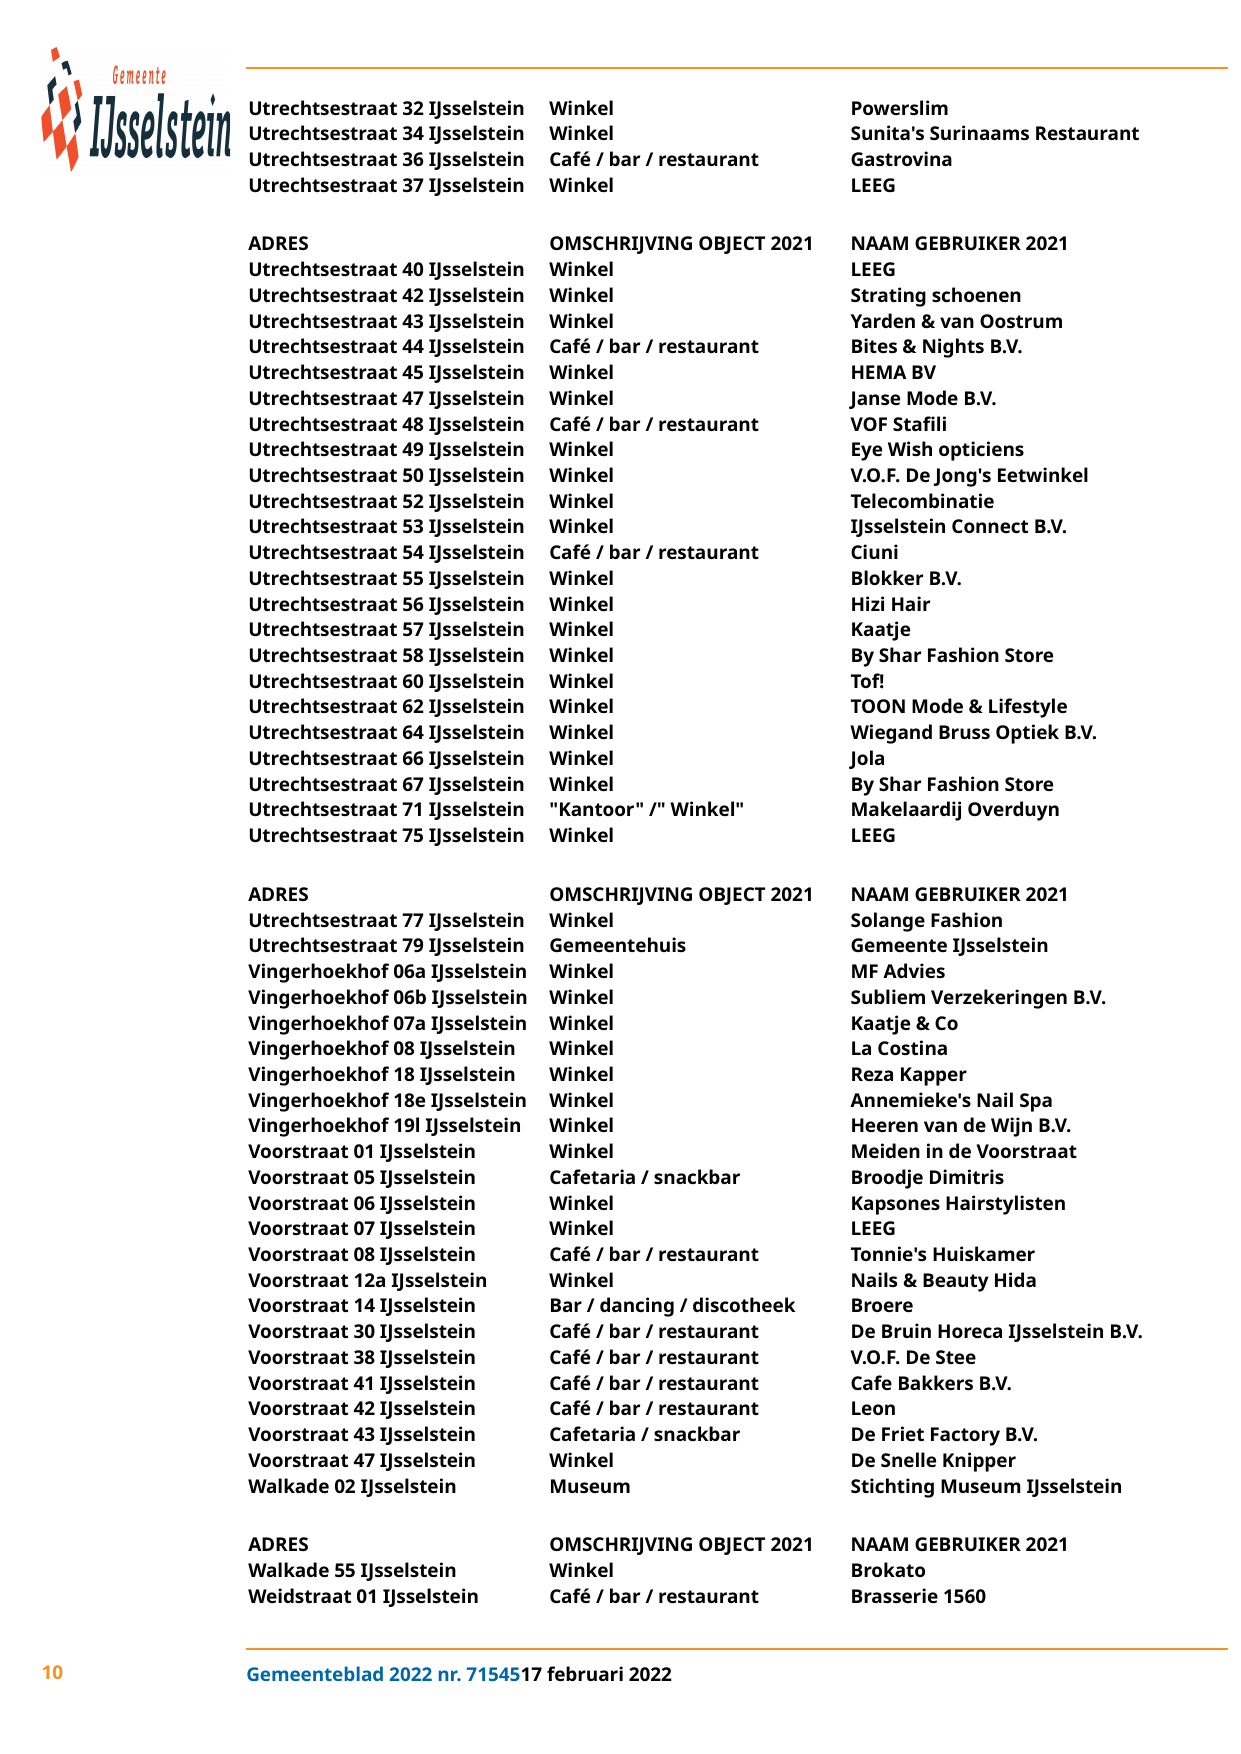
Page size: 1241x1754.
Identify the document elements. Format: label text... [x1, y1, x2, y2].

table_cell By Shar Fashion Store [850, 771, 1152, 797]
table_cell Reza Kapper [850, 1061, 1152, 1087]
table_cell Winkel [549, 256, 850, 282]
table_cell Voorstraat 47 IJsselstein [248, 1447, 549, 1473]
table_cell Winkel [549, 1035, 850, 1061]
table_cell Utrechtsestraat 44 IJsselstein [248, 334, 549, 359]
table_cell LEEG [850, 823, 1152, 848]
table_cell Voorstraat 01 IJsselstein [248, 1138, 549, 1164]
table_cell Meiden in de Voorstraat [850, 1138, 1152, 1164]
table_cell Café / bar / restaurant [549, 1241, 850, 1267]
table_cell Winkel [549, 359, 850, 385]
table_cell Winkel [549, 95, 850, 121]
table_cell Annemieke's Nail Spa [850, 1087, 1152, 1113]
table_cell Winkel [549, 121, 850, 146]
table_cell Utrechtsestraat 50 IJsselstein [248, 462, 549, 488]
table_cell Cafe Bakkers B.V. [850, 1370, 1152, 1396]
table_cell De Bruin Horeca IJsselstein B.V. [850, 1319, 1152, 1344]
table_cell Winkel [549, 385, 850, 411]
table_cell Utrechtsestraat 40 IJsselstein [248, 256, 549, 282]
table_cell Cafetaria / snackbar [549, 1421, 850, 1447]
table_cell Café / bar / restaurant [549, 334, 850, 359]
table_cell Winkel [549, 488, 850, 514]
table_cell Heeren van de Wijn B.V. [850, 1113, 1152, 1138]
table_cell Broodje Dimitris [850, 1164, 1152, 1190]
table_cell Voorstraat 12a IJsselstein [248, 1267, 549, 1293]
table_cell Stichting Museum IJsselstein [850, 1473, 1152, 1498]
table_cell Utrechtsestraat 34 IJsselstein [248, 121, 549, 146]
table_cell Winkel [549, 436, 850, 462]
table_cell Winkel [549, 308, 850, 333]
table_cell MF Advies [850, 958, 1152, 984]
table_cell Weidstraat 01 IJsselstein [248, 1583, 549, 1609]
table_cell Café / bar / restaurant [549, 411, 850, 436]
table_cell Walkade 55 IJsselstein [248, 1557, 549, 1583]
table_cell Winkel [549, 565, 850, 591]
table_cell Leon [850, 1396, 1152, 1421]
table_cell Cafetaria / snackbar [549, 1164, 850, 1190]
table_cell Utrechtsestraat 79 IJsselstein [248, 933, 549, 958]
table_cell Gastrovina [850, 146, 1152, 172]
table_cell Utrechtsestraat 45 IJsselstein [248, 359, 549, 385]
table_cell Vingerhoekhof 07a IJsselstein [248, 1010, 549, 1035]
table_cell Utrechtsestraat 36 IJsselstein [248, 146, 549, 172]
table_cell La Costina [850, 1035, 1152, 1061]
table_cell Sunita's Surinaams Restaurant [850, 121, 1152, 146]
table_cell Winkel [549, 642, 850, 668]
table_cell Telecombinatie [850, 488, 1152, 514]
table_cell Powerslim [850, 95, 1152, 121]
table_cell Nails & Beauty Hida [850, 1267, 1152, 1293]
table_cell LEEG [850, 1216, 1152, 1241]
table_cell Subliem Verzekeringen B.V. [850, 984, 1152, 1010]
table_cell Winkel [549, 745, 850, 771]
table_cell Yarden & van Oostrum [850, 308, 1152, 333]
table_cell Voorstraat 14 IJsselstein [248, 1293, 549, 1318]
table_header OMSCHRIJVING OBJECT 2021 [549, 881, 850, 907]
table_cell Utrechtsestraat 32 IJsselstein [248, 95, 549, 121]
table_cell Winkel [549, 1061, 850, 1087]
table_cell Voorstraat 07 IJsselstein [248, 1216, 549, 1241]
table_header OMSCHRIJVING OBJECT 2021 [549, 231, 850, 256]
table_cell Winkel [549, 1267, 850, 1293]
table_cell Jola [850, 745, 1152, 771]
table_header NAAM GEBRUIKER 2021 [850, 881, 1152, 907]
table_cell Winkel [549, 771, 850, 797]
table_cell Broere [850, 1293, 1152, 1318]
table_cell Winkel [549, 823, 850, 848]
table_cell Tonnie's Huiskamer [850, 1241, 1152, 1267]
table_cell Winkel [549, 1447, 850, 1473]
table_cell Utrechtsestraat 42 IJsselstein [248, 282, 549, 308]
table_cell Winkel [549, 1557, 850, 1583]
table_cell Vingerhoekhof 06a IJsselstein [248, 958, 549, 984]
table_cell Winkel [549, 1138, 850, 1164]
table_cell Voorstraat 38 IJsselstein [248, 1344, 549, 1370]
table_cell Winkel [549, 1087, 850, 1113]
table_cell Tof! [850, 668, 1152, 694]
table_cell Gemeentehuis [549, 933, 850, 958]
table_cell Voorstraat 42 IJsselstein [248, 1396, 549, 1421]
table_cell Utrechtsestraat 62 IJsselstein [248, 694, 549, 719]
table_cell De Friet Factory B.V. [850, 1421, 1152, 1447]
table_cell Strating schoenen [850, 282, 1152, 308]
table_cell Utrechtsestraat 53 IJsselstein [248, 514, 549, 539]
table_cell Winkel [549, 462, 850, 488]
table_cell Voorstraat 43 IJsselstein [248, 1421, 549, 1447]
table_cell LEEG [850, 172, 1152, 198]
table_cell HEMA BV [850, 359, 1152, 385]
table_header NAAM GEBRUIKER 2021 [850, 231, 1152, 256]
table_cell Winkel [549, 282, 850, 308]
table_cell Voorstraat 06 IJsselstein [248, 1190, 549, 1216]
table_cell Utrechtsestraat 56 IJsselstein [248, 591, 549, 617]
table_cell Café / bar / restaurant [549, 146, 850, 172]
table_cell Winkel [549, 1113, 850, 1138]
picture [41, 47, 231, 172]
table_cell LEEG [850, 256, 1152, 282]
table_cell Winkel [549, 907, 850, 932]
table_cell Utrechtsestraat 75 IJsselstein [248, 823, 549, 848]
table_cell Winkel [549, 591, 850, 617]
table_cell Bar / dancing / discotheek [549, 1293, 850, 1318]
table_cell De Snelle Knipper [850, 1447, 1152, 1473]
table_cell Utrechtsestraat 64 IJsselstein [248, 720, 549, 745]
table_cell Winkel [549, 172, 850, 198]
table_cell Utrechtsestraat 48 IJsselstein [248, 411, 549, 436]
table_cell Café / bar / restaurant [549, 1396, 850, 1421]
table_cell Utrechtsestraat 55 IJsselstein [248, 565, 549, 591]
table_cell Utrechtsestraat 58 IJsselstein [248, 642, 549, 668]
table_cell Café / bar / restaurant [549, 539, 850, 565]
table_cell V.O.F. De Stee [850, 1344, 1152, 1370]
table_cell Winkel [549, 720, 850, 745]
table_cell Hizi Hair [850, 591, 1152, 617]
table_cell Winkel [549, 617, 850, 642]
table_cell Walkade 02 IJsselstein [248, 1473, 549, 1498]
table_cell Blokker B.V. [850, 565, 1152, 591]
table_cell Museum [549, 1473, 850, 1498]
table_cell Café / bar / restaurant [549, 1344, 850, 1370]
table_cell Winkel [549, 694, 850, 719]
table_cell Voorstraat 08 IJsselstein [248, 1241, 549, 1267]
table_cell Winkel [549, 1010, 850, 1035]
table_cell Vingerhoekhof 06b IJsselstein [248, 984, 549, 1010]
table_cell Vingerhoekhof 08 IJsselstein [248, 1035, 549, 1061]
table_cell By Shar Fashion Store [850, 642, 1152, 668]
table_header OMSCHRIJVING OBJECT 2021 [549, 1531, 850, 1557]
table_cell Eye Wish opticiens [850, 436, 1152, 462]
table_cell Wiegand Bruss Optiek B.V. [850, 720, 1152, 745]
table_cell "Kantoor" /" Winkel" [549, 797, 850, 822]
table_header ADRES [248, 881, 549, 907]
table_cell Winkel [549, 514, 850, 539]
table_cell V.O.F. De Jong's Eetwinkel [850, 462, 1152, 488]
table_cell Utrechtsestraat 47 IJsselstein [248, 385, 549, 411]
table_cell Makelaardij Overduyn [850, 797, 1152, 822]
table_cell Voorstraat 05 IJsselstein [248, 1164, 549, 1190]
table_cell Utrechtsestraat 57 IJsselstein [248, 617, 549, 642]
table_cell Utrechtsestraat 52 IJsselstein [248, 488, 549, 514]
table_cell Utrechtsestraat 71 IJsselstein [248, 797, 549, 822]
table_cell TOON Mode & Lifestyle [850, 694, 1152, 719]
table_cell Utrechtsestraat 43 IJsselstein [248, 308, 549, 333]
table_cell IJsselstein Connect B.V. [850, 514, 1152, 539]
table_cell Utrechtsestraat 54 IJsselstein [248, 539, 549, 565]
table_cell Utrechtsestraat 67 IJsselstein [248, 771, 549, 797]
table_header ADRES [248, 231, 549, 256]
table_cell Café / bar / restaurant [549, 1370, 850, 1396]
table_cell Vingerhoekhof 19l IJsselstein [248, 1113, 549, 1138]
table_cell Vingerhoekhof 18 IJsselstein [248, 1061, 549, 1087]
table_cell Vingerhoekhof 18e IJsselstein [248, 1087, 549, 1113]
table_cell Winkel [549, 984, 850, 1010]
table_cell Kapsones Hairstylisten [850, 1190, 1152, 1216]
table_cell Voorstraat 30 IJsselstein [248, 1319, 549, 1344]
table_cell Brokato [850, 1557, 1152, 1583]
table_cell Winkel [549, 668, 850, 694]
table_cell Voorstraat 41 IJsselstein [248, 1370, 549, 1396]
table_cell Café / bar / restaurant [549, 1583, 850, 1609]
table_cell Utrechtsestraat 37 IJsselstein [248, 172, 549, 198]
table_cell Winkel [549, 958, 850, 984]
table_header NAAM GEBRUIKER 2021 [850, 1531, 1152, 1557]
table_cell Brasserie 1560 [850, 1583, 1152, 1609]
table_cell Ciuni [850, 539, 1152, 565]
table_cell Bites & Nights B.V. [850, 334, 1152, 359]
table_cell Utrechtsestraat 66 IJsselstein [248, 745, 549, 771]
table_cell Solange Fashion [850, 907, 1152, 932]
table_cell Utrechtsestraat 77 IJsselstein [248, 907, 549, 932]
table_cell Gemeente IJsselstein [850, 933, 1152, 958]
table_cell Café / bar / restaurant [549, 1319, 850, 1344]
table_cell Winkel [549, 1216, 850, 1241]
table_cell Utrechtsestraat 49 IJsselstein [248, 436, 549, 462]
table_cell Kaatje [850, 617, 1152, 642]
table_cell Utrechtsestraat 60 IJsselstein [248, 668, 549, 694]
table_cell VOF Stafili [850, 411, 1152, 436]
table_header ADRES [248, 1531, 549, 1557]
table_cell Winkel [549, 1190, 850, 1216]
table_cell Kaatje & Co [850, 1010, 1152, 1035]
table_cell Janse Mode B.V. [850, 385, 1152, 411]
